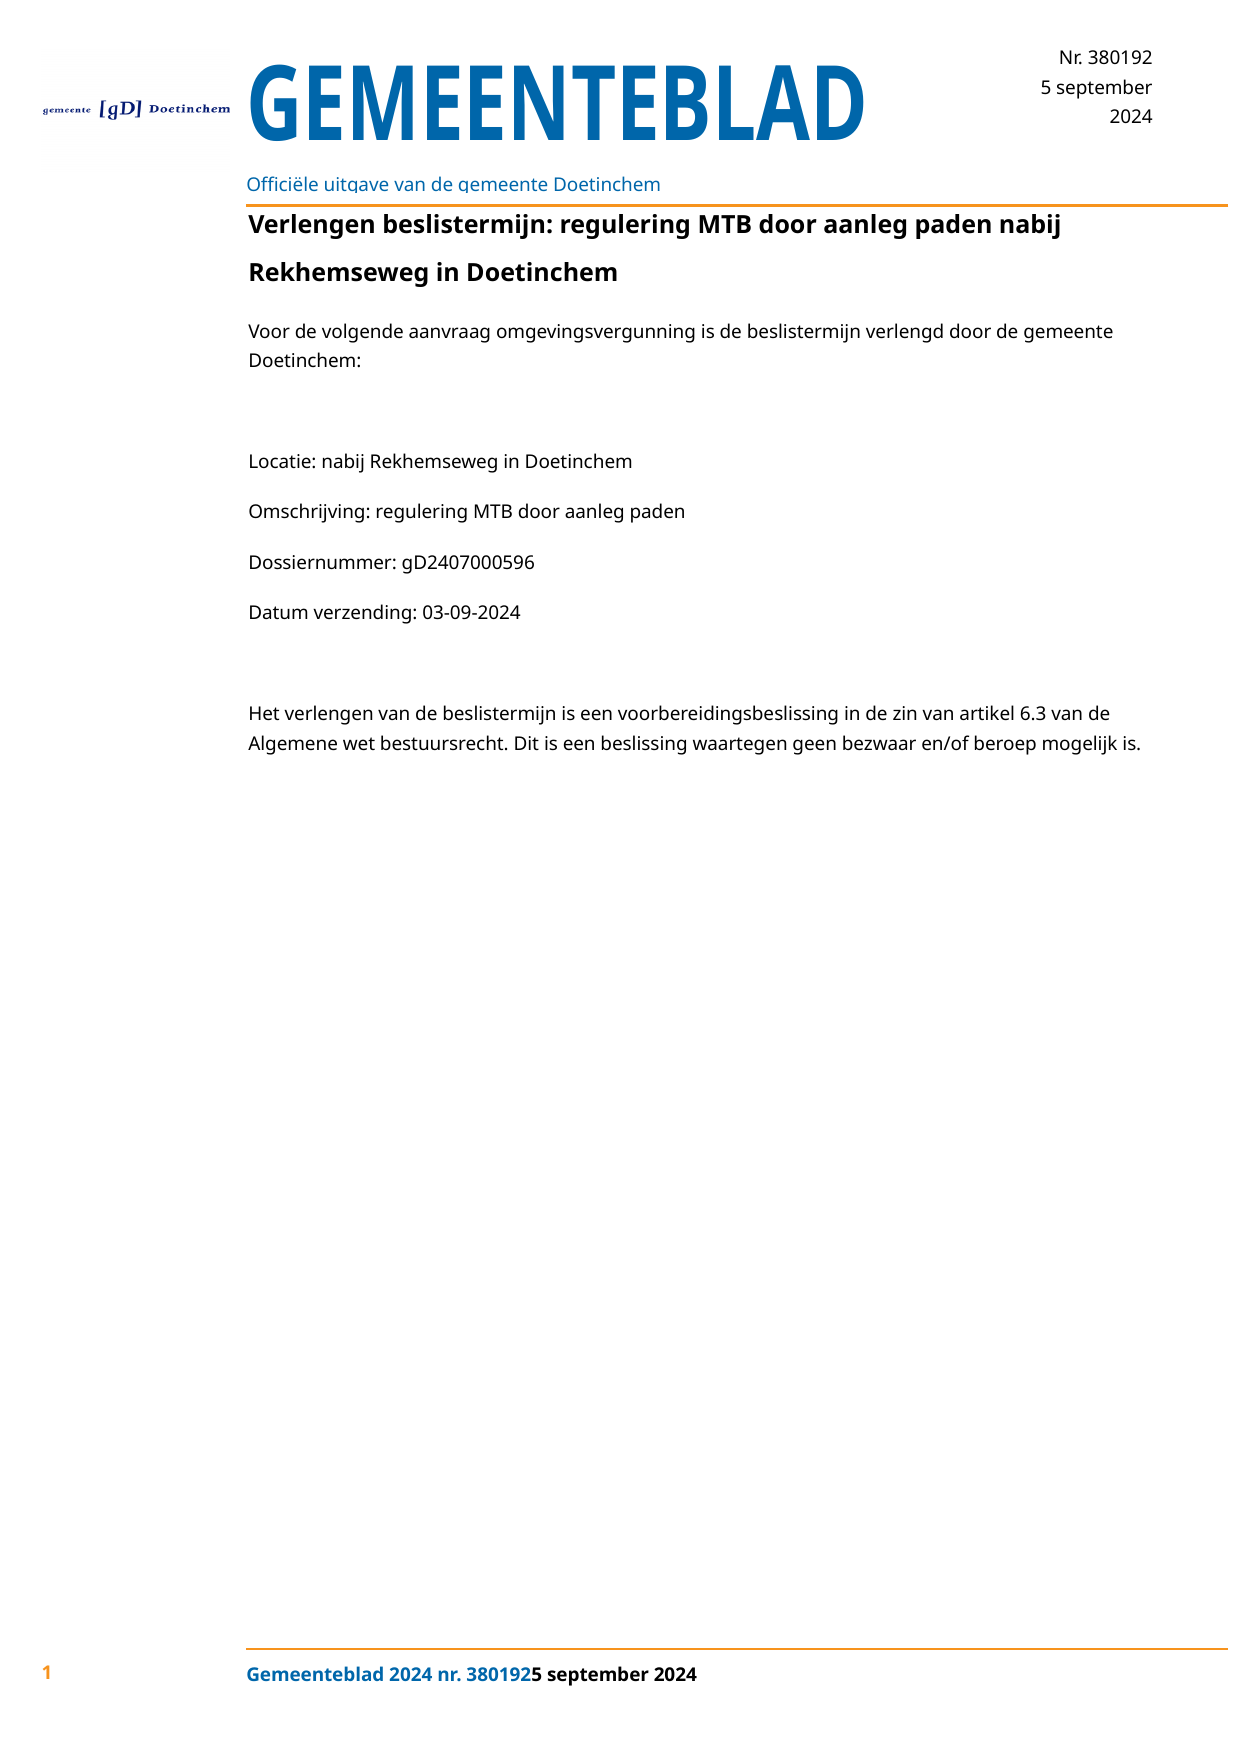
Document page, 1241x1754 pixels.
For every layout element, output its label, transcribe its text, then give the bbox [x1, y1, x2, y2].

text Voor de volgende aanvraag omgevingsvergunning is de beslistermijn verlengd door de gemeente Doetinchem: [248, 318, 1152, 373]
text Locatie: nabij Rekhemseweg in Doetinchem [248, 448, 1152, 474]
text Dossiernummer: gD2407000596 [248, 549, 1152, 575]
text Omschrijving: regulering MTB door aanleg paden [248, 499, 1152, 524]
text Het verlengen van de beslistermijn is een voorbereidingsbeslissing in de zin van artikel 6.3 van de Algemene wet bestuursrecht. Dit is een beslissing waartegen geen bezwaar en/of beroep mogelijk is. [248, 700, 1152, 756]
text Verlengen beslistermijn: regulering MTB door aanleg paden nabij Rekhemseweg in Doetinchem [248, 207, 1152, 288]
picture [41, 47, 231, 172]
text Datum verzending: 03-09-2024 [248, 599, 1152, 625]
